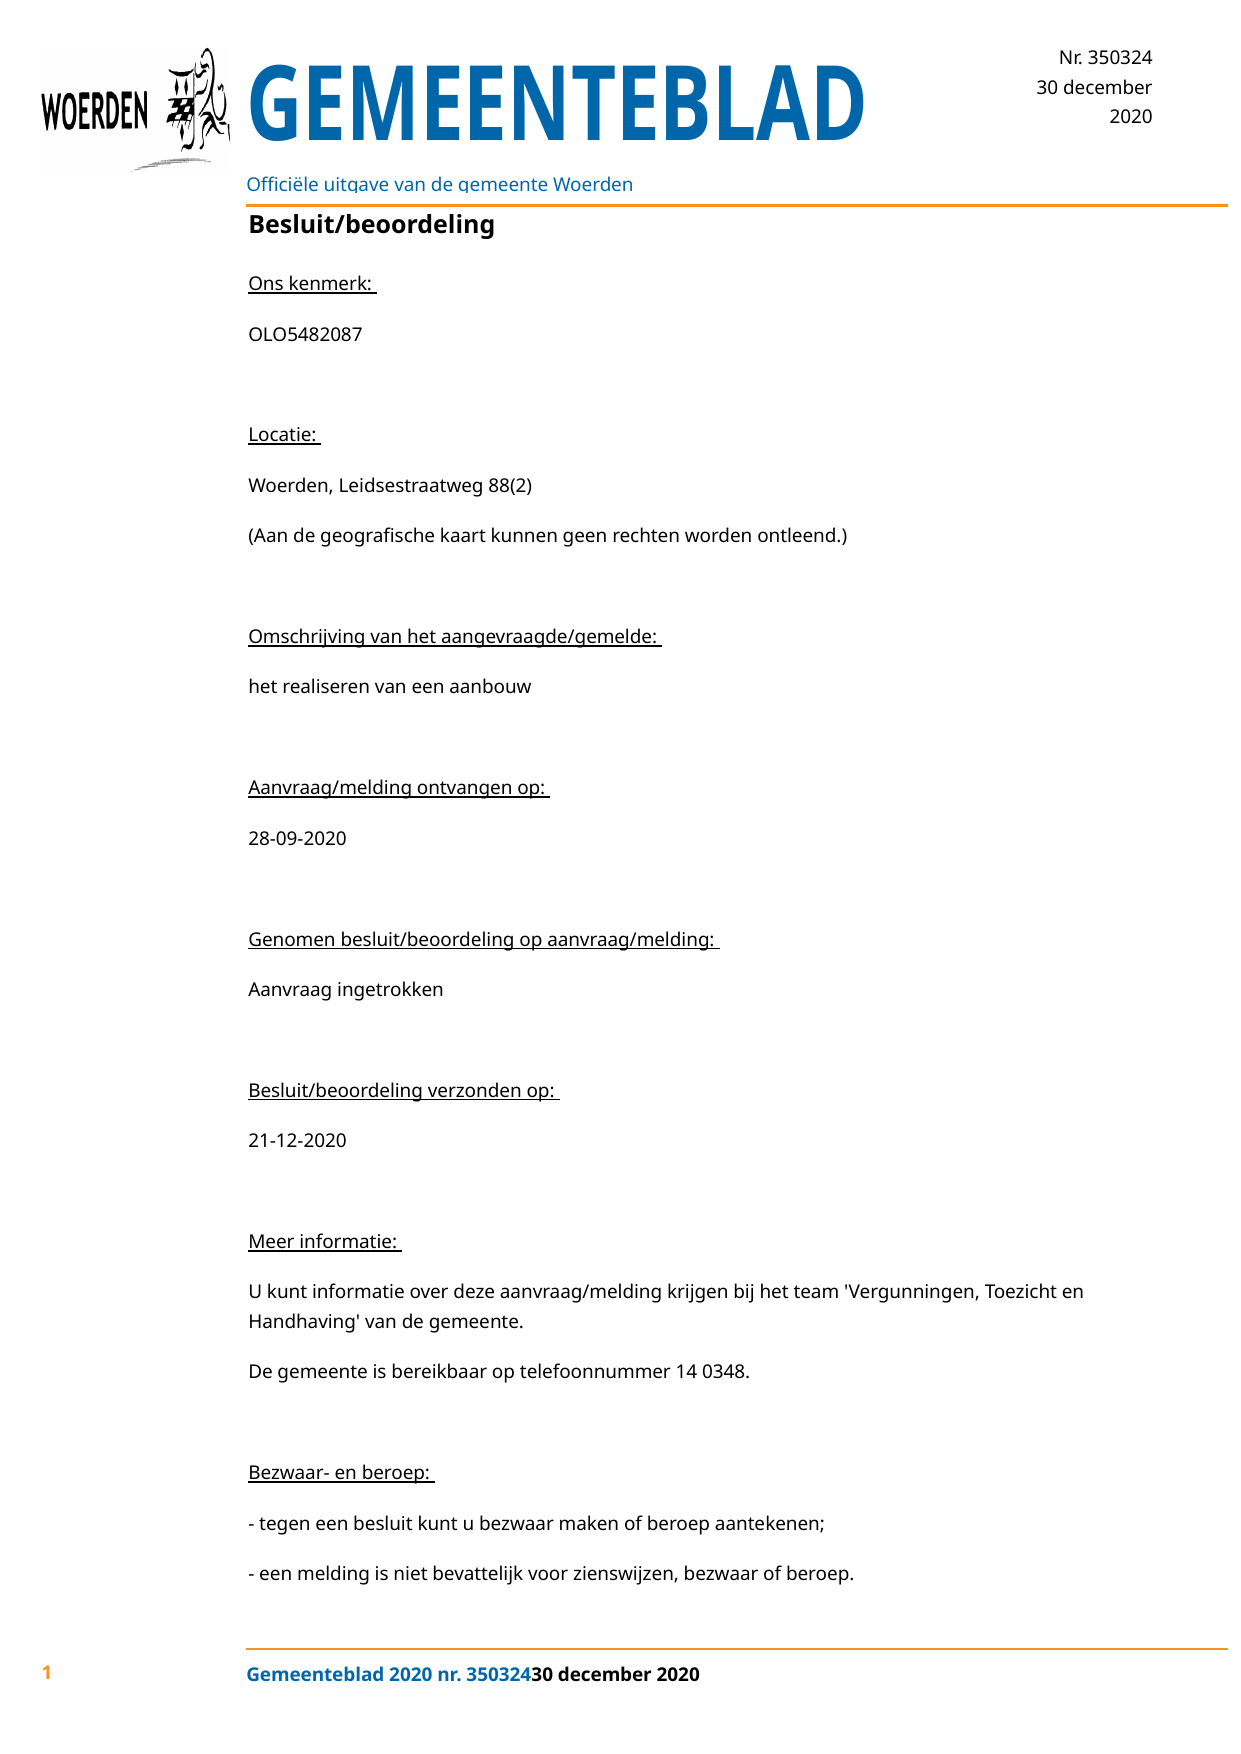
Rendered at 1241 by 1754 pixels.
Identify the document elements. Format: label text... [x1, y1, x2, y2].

text het realiseren van een aanbouw [248, 674, 1152, 699]
picture [41, 47, 231, 172]
text Locatie: [248, 422, 1152, 447]
text Besluit/beoordeling verzonden op: [248, 1077, 1152, 1103]
text 21-12-2020 [248, 1127, 1152, 1153]
text Omschrijving van het aangevraagde/gemelde: [248, 623, 1152, 649]
text U kunt informatie over deze aanvraag/melding krijgen bij het team 'Vergunningen, Toezicht en Handhaving' van de gemeente. [248, 1279, 1152, 1334]
text - een melding is niet bevattelijk voor zienswijzen, bezwaar of beroep. [248, 1560, 1152, 1586]
text Bezwaar- en beroep: [248, 1459, 1152, 1485]
text - tegen een besluit kunt u bezwaar maken of beroep aantekenen; [248, 1510, 1152, 1536]
text (Aan de geografische kaart kunnen geen rechten worden ontleend.) [248, 522, 1152, 548]
text Genomen besluit/beoordeling op aanvraag/melding: [248, 926, 1152, 951]
text Ons kenmerk: [248, 270, 1152, 296]
text Woerden, Leidsestraatweg 88(2) [248, 472, 1152, 498]
text Besluit/beoordeling [248, 207, 1152, 241]
text Aanvraag ingetrokken [248, 976, 1152, 1002]
text OLO5482087 [248, 321, 1152, 346]
text De gemeente is bereikbaar op telefoonnummer 14 0348. [248, 1359, 1152, 1384]
text Aanvraag/melding ontvangen op: [248, 774, 1152, 800]
text 28-09-2020 [248, 825, 1152, 851]
text Meer informatie: [248, 1228, 1152, 1254]
